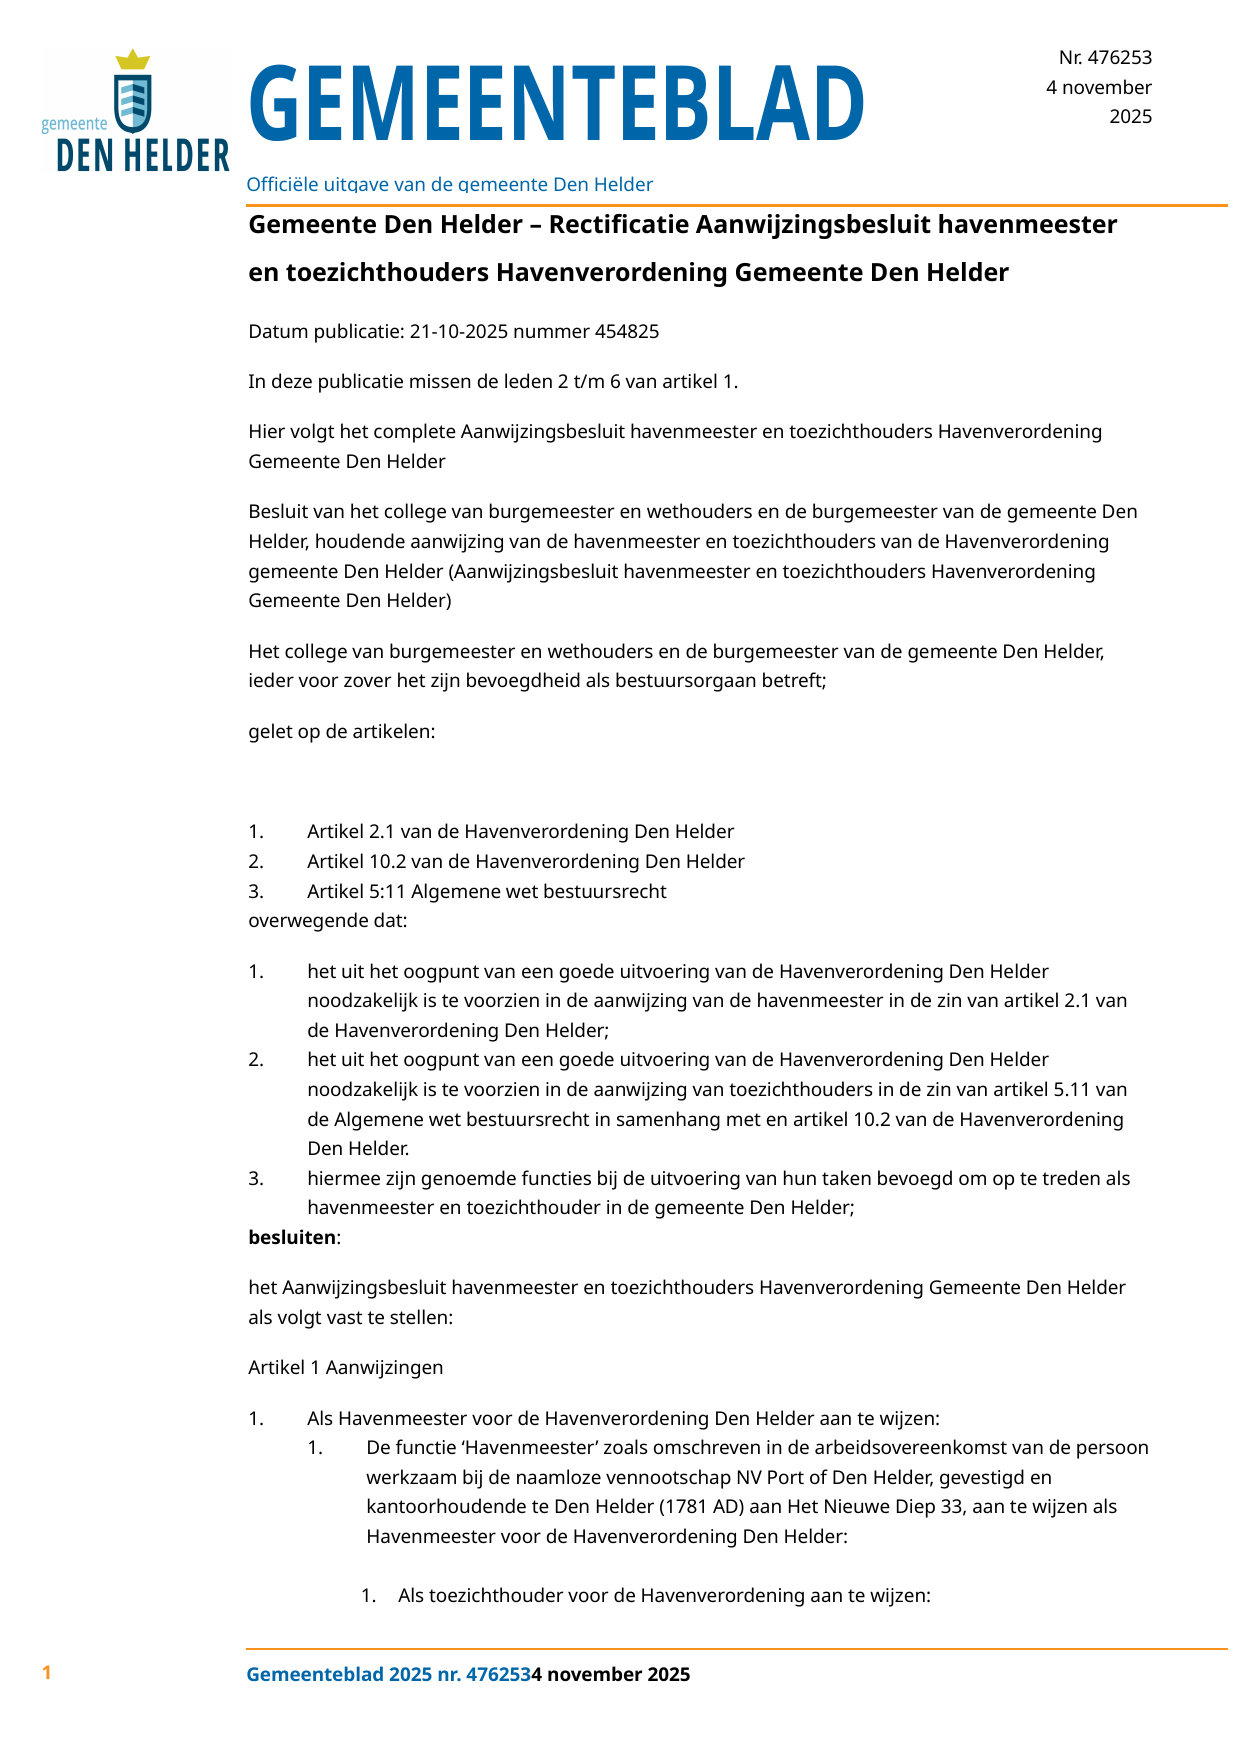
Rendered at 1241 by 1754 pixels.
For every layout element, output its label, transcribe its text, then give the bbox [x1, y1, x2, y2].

list Als Havenmeester voor de Havenverordening Den Helder aan te wijzen: [248, 1405, 1152, 1431]
text Datum publicatie: 21-10-2025 nummer 454825 [248, 318, 1152, 344]
list Artikel 10.2 van de Havenverordening Den Helder [248, 848, 1152, 874]
list het uit het oogpunt van een goede uitvoering van de Havenverordening Den Helder noodzakelijk is te voorzien in de aanwijzing van de havenmeester in de zin van artikel 2.1 van de Havenverordening Den Helder; [248, 958, 1152, 1043]
text besluiten: [248, 1224, 1152, 1250]
picture [220, 160, 224, 172]
text Artikel 1 Aanwijzingen [248, 1354, 1152, 1380]
list Artikel 2.1 van de Havenverordening Den Helder [248, 819, 1152, 844]
picture [182, 144, 187, 165]
list Artikel 5:11 Algemene wet bestuursrecht [248, 878, 1152, 904]
list Als toezichthouder voor de Havenverordening aan te wijzen: [361, 1582, 1152, 1608]
text gelet op de artikelen: [248, 718, 1152, 744]
picture [63, 144, 68, 165]
text Het college van burgemeester en wethouders en de burgemeester van de gemeente Den Helder, ieder voor zover het zijn bevoegdheid als bestuursorgaan betreft; [248, 638, 1152, 693]
text overwegende dat: [248, 907, 1152, 933]
text Gemeente Den Helder – Rectificatie Aanwijzingsbesluit havenmeester en toezichthouders Havenverordening Gemeente Den Helder [248, 207, 1152, 288]
picture [100, 154, 106, 172]
text Hier volgt het complete Aanwijzingsbesluit havenmeester en toezichthouders Havenverordening Gemeente Den Helder [248, 419, 1152, 474]
list hiermee zijn genoemde functies bij de uitvoering van hun taken bevoegd om op te treden als havenmeester en toezichthouder in de gemeente Den Helder; [248, 1165, 1152, 1220]
text In deze publicatie missen de leden 2 t/m 6 van artikel 1. [248, 368, 1152, 394]
list De functie ‘Havenmeester’ zoals omschreven in de arbeidsovereenkomst van de persoon werkzaam bij de naamloze vennootschap NV Port of Den Helder, gevestigd en kantoorhoudende te Den Helder (1781 AD) aan Het Nieuwe Diep 33, aan te wijzen als Havenmeester voor de Havenverordening Den Helder: [307, 1434, 1152, 1549]
picture [41, 47, 231, 172]
text het Aanwijzingsbesluit havenmeester en toezichthouders Havenverordening Gemeente Den Helder als volgt vast te stellen: [248, 1274, 1152, 1330]
list het uit het oogpunt van een goede uitvoering van de Havenverordening Den Helder noodzakelijk is te voorzien in de aanwijzing van toezichthouders in de zin van artikel 5.11 van de Algemene wet bestuursrecht in samenhang met en artikel 10.2 van de Havenverordening Den Helder. [248, 1047, 1152, 1161]
text Besluit van het college van burgemeester en wethouders en de burgemeester van de gemeente Den Helder, houdende aanwijzing van de havenmeester en toezichthouders van de Havenverordening gemeente Den Helder (Aanwijzingsbesluit havenmeester en toezichthouders Havenverordening Gemeente Den Helder) [248, 499, 1152, 613]
picture [130, 157, 135, 172]
